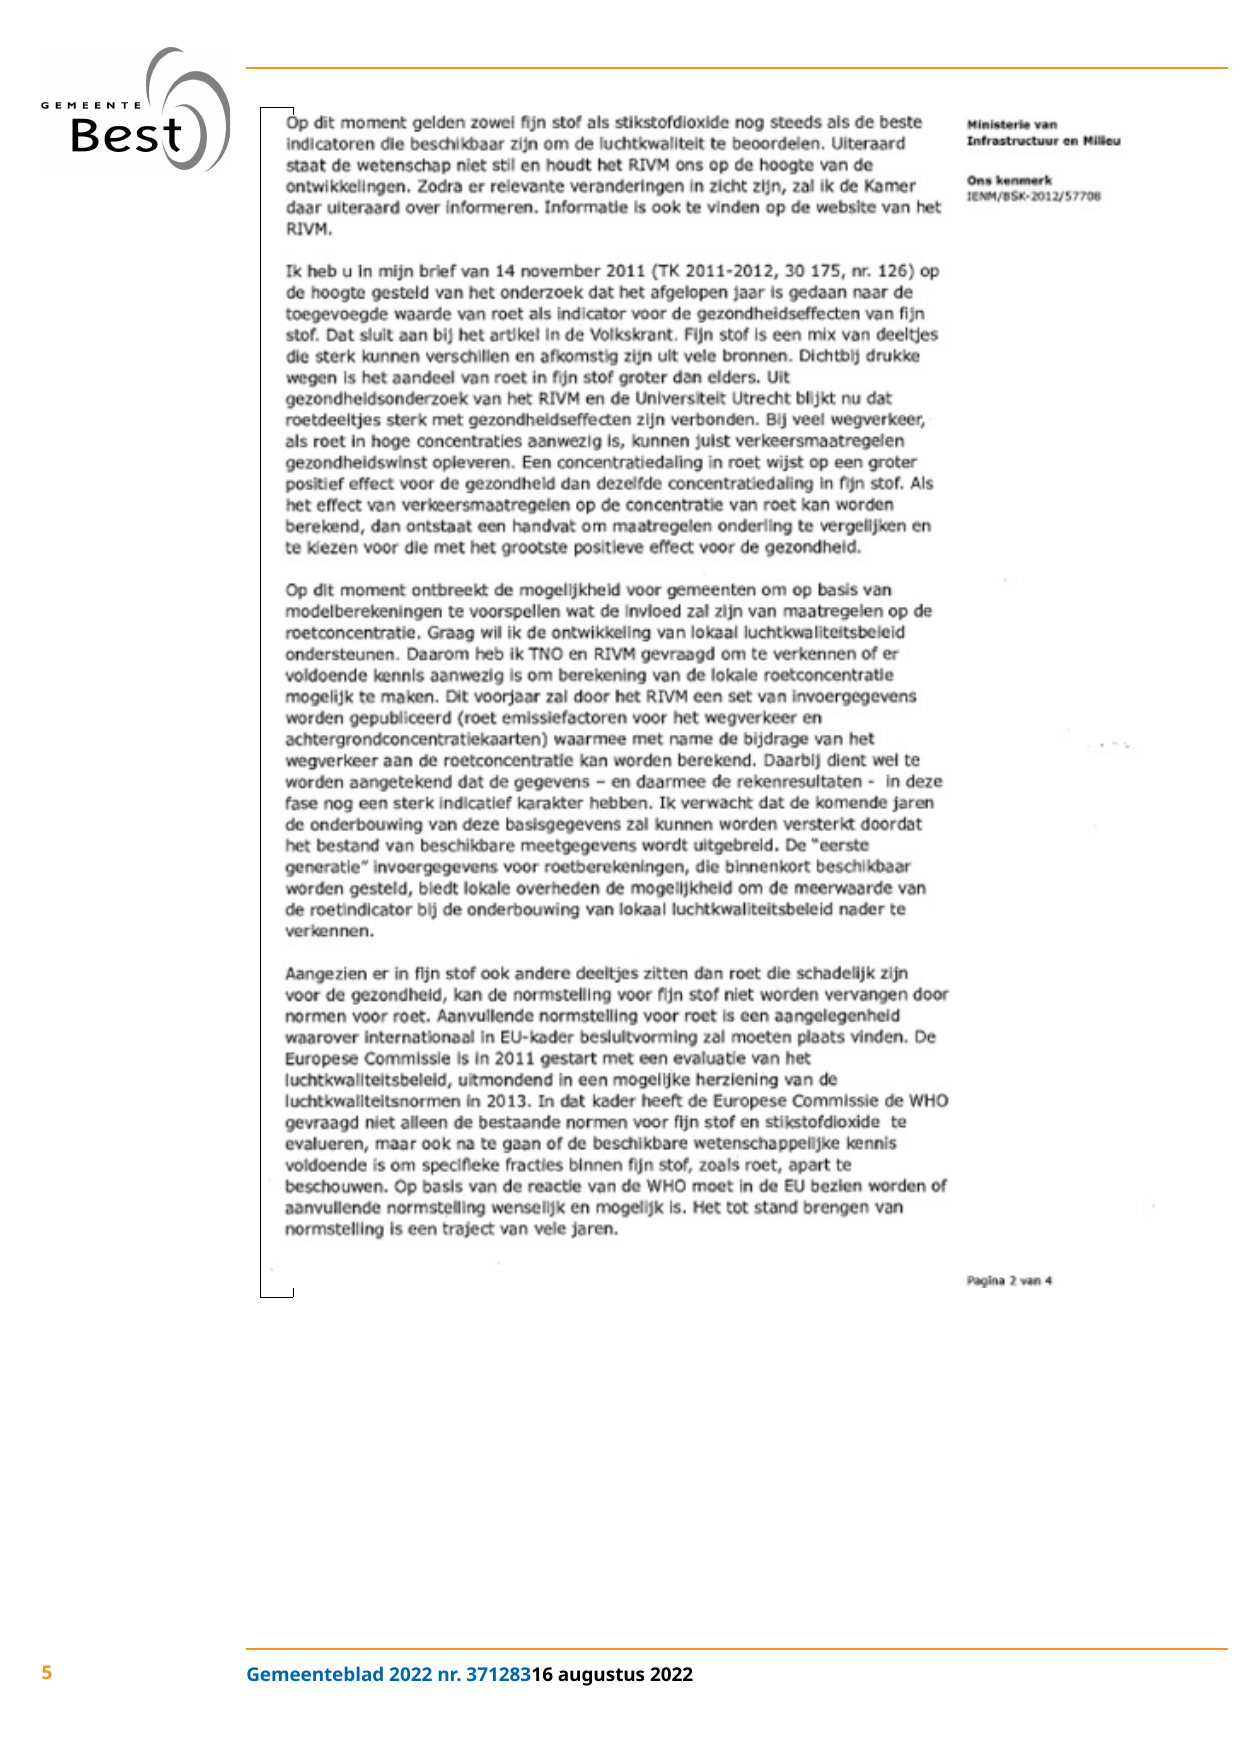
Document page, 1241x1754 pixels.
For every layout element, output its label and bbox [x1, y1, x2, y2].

picture [268, 115, 1155, 1288]
picture [41, 47, 231, 172]
